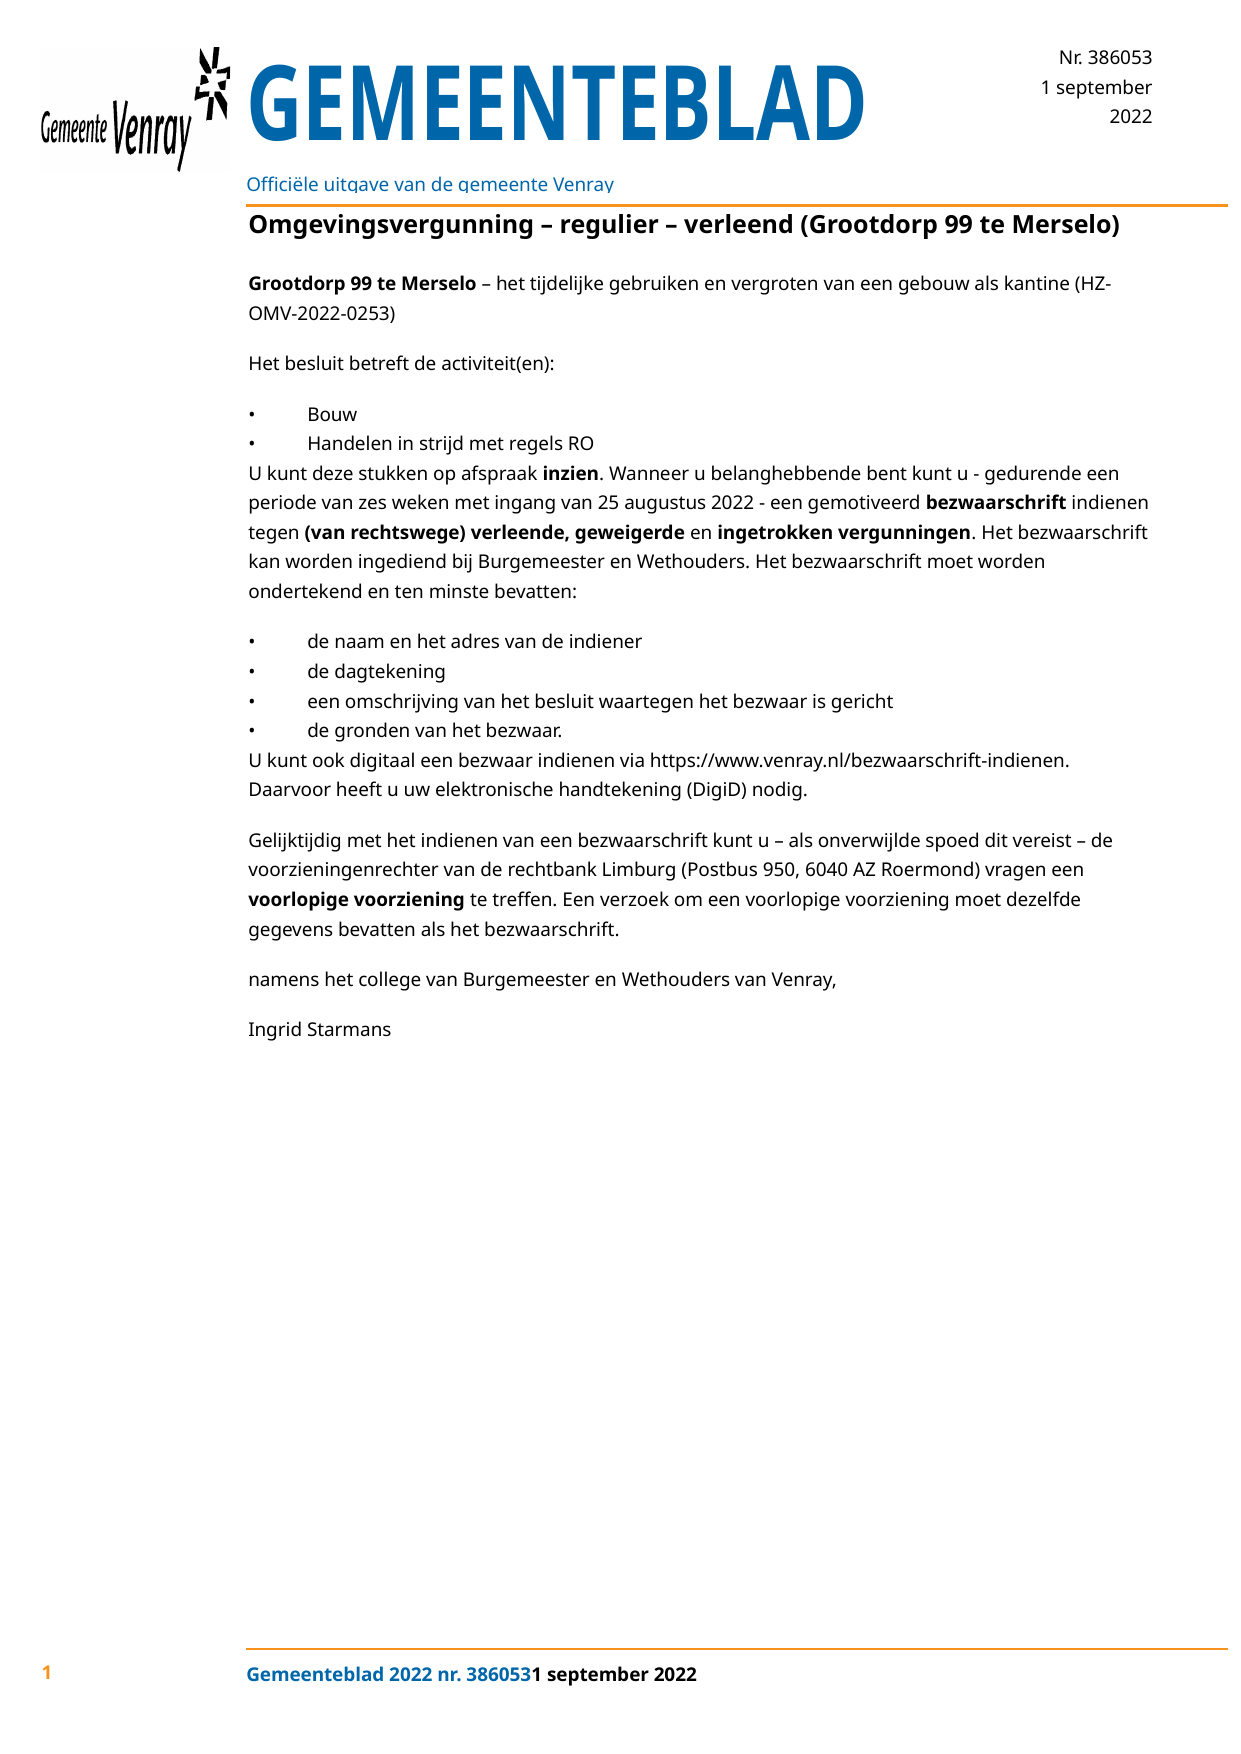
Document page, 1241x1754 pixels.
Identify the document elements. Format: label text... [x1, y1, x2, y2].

text namens het college van Burgemeester en Wethouders van Venray, [248, 966, 1152, 992]
list Handelen in strijd met regels RO [248, 430, 1152, 456]
list Bouw [248, 401, 1152, 426]
list de naam en het adres van de indiener [248, 629, 1152, 654]
text U kunt deze stukken op afspraak inzien. Wanneer u belanghebbende bent kunt u - gedurende een periode van zes weken met ingang van 25 augustus 2022 - een gemotiveerd bezwaarschrift indienen tegen (van rechtswege) verleende, geweigerde en ingetrokken vergunningen. Het bezwaarschrift kan worden ingediend bij Burgemeester en Wethouders. Het bezwaarschrift moet worden ondertekend en ten minste bevatten: [248, 460, 1152, 604]
list de dagtekening [248, 658, 1152, 684]
text Het besluit betreft de activiteit(en): [248, 350, 1152, 376]
list een omschrijving van het besluit waartegen het bezwaar is gericht [248, 688, 1152, 713]
text Ingrid Starmans [248, 1017, 1152, 1042]
text Omgevingsvergunning – regulier – verleend (Grootdorp 99 te Merselo) [248, 207, 1152, 241]
text U kunt ook digitaal een bezwaar indienen via https://www.venray.nl/bezwaarschrift-indienen. Daarvoor heeft u uw elektronische handtekening (DigiD) nodig. [248, 747, 1152, 802]
picture [41, 47, 231, 172]
text Gelijktijdig met het indienen van een bezwaarschrift kunt u – als onverwijlde spoed dit vereist – de voorzieningenrechter van de rechtbank Limburg (Postbus 950, 6040 AZ Roermond) vragen een voorlopige voorziening te treffen. Een verzoek om een voorlopige voorziening moet dezelfde gegevens bevatten als het bezwaarschrift. [248, 827, 1152, 941]
text Grootdorp 99 te Merselo – het tijdelijke gebruiken en vergroten van een gebouw als kantine (HZ-OMV-2022-0253) [248, 270, 1152, 326]
list de gronden van het bezwaar. [248, 717, 1152, 743]
